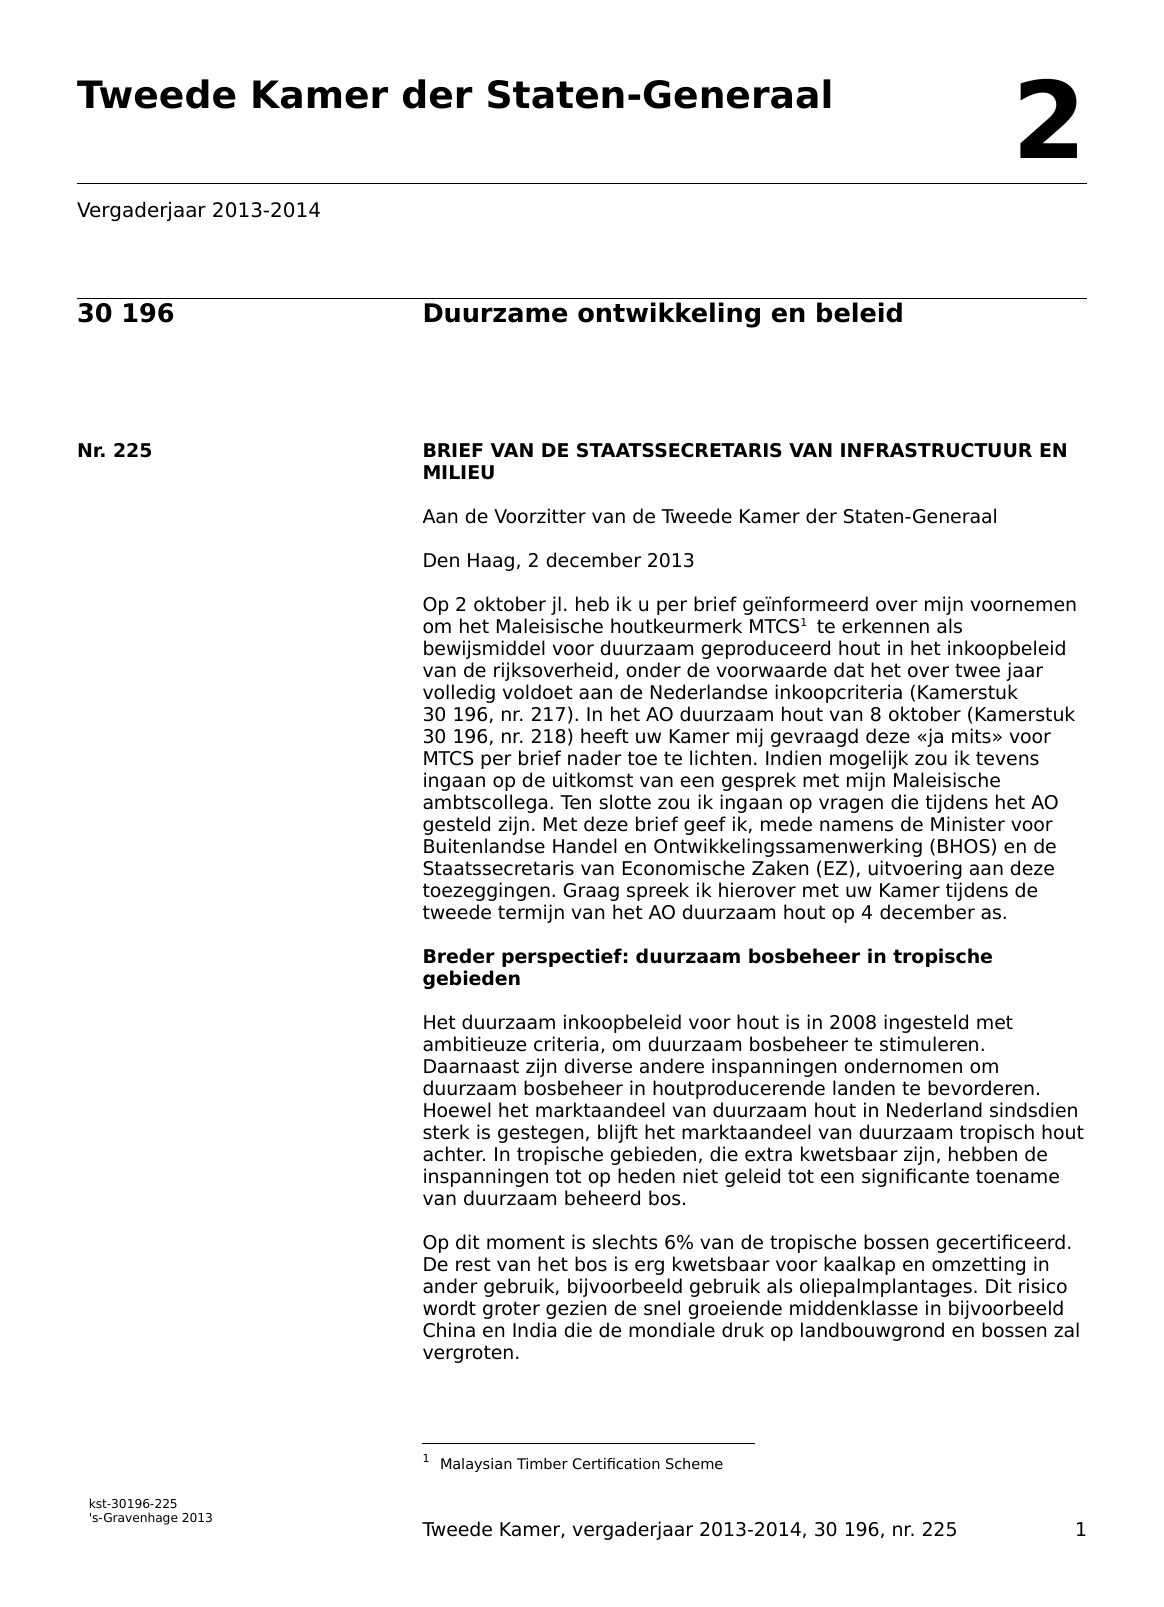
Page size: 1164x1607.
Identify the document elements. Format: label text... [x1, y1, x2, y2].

text Het duurzaam inkoopbeleid voor hout is in 2008 ingesteld met ambitieuze criteria, om duurzaam bosbeheer te stimuleren. Daarnaast zijn diverse andere inspanningen ondernomen om duurzaam bosbeheer in houtproducerende landen te bevorderen. Hoewel het marktaandeel van duurzaam hout in Nederland sindsdien sterk is gestegen, blijft het marktaandeel van duurzaam tropisch hout achter. In tropische gebieden, die extra kwetsbaar zijn, hebben de inspanningen tot op heden niet geleid tot een significante toename van duurzaam beheerd bos. [422, 1012, 1087, 1210]
text Op 2 oktober jl. heb ik u per brief geïnformeerd over mijn voornemen om het Maleisische houtkeurmerk MTCS te erkennen als bewijsmiddel voor duurzaam geproduceerd hout in het inkoopbeleid van de rijksoverheid, onder de voorwaarde dat het over twee jaar volledig voldoet aan de Nederlandse inkoopcriteria (Kamerstuk 30 196, nr. 217). In het AO duurzaam hout van 8 oktober (Kamerstuk 30 196, nr. 218) heeft uw Kamer mij gevraagd deze «ja mits» voor MTCS per brief nader toe te lichten. Indien mogelijk zou ik tevens ingaan op de uitkomst van een gesprek met mijn Maleisische ambtscollega. Ten slotte zou ik ingaan op vragen die tijdens het AO gesteld zijn. Met deze brief geef ik, mede namens de Minister voor Buitenlandse Handel en Ontwikkelingssamenwerking (BHOS) en de Staatssecretaris van Economische Zaken (EZ), uitvoering aan deze toezeggingen. Graag spreek ik hierover met uw Kamer tijdens de tweede termijn van het AO duurzaam hout op 4 december as. [422, 594, 1087, 924]
table_cell Vergaderjaar 2013-2014 [77, 184, 1087, 298]
table_header 2 [886, 59, 1087, 183]
subtitle Breder perspectief: duurzaam bosbeheer in tropische gebieden [422, 946, 1087, 990]
text kst-30196-225 [88, 1497, 323, 1511]
table_header Tweede Kamer der Staten-Generaal [77, 59, 886, 183]
text Malaysian Timber Certification Scheme [422, 1452, 1087, 1474]
subtitle Nr. 225 BRIEF VAN DE STAATSSECRETARIS VAN INFRASTRUCTUUR EN MILIEU [77, 440, 1087, 484]
text Aan de Voorzitter van de Tweede Kamer der Staten-Generaal [422, 506, 1087, 528]
text Op dit moment is slechts 6% van de tropische bossen gecertificeerd. De rest van het bos is erg kwetsbaar voor kaalkap en omzetting in ander gebruik, bijvoorbeeld gebruik als oliepalmplantages. Dit risico wordt groter gezien de snel groeiende middenklasse in bijvoorbeeld China en India die de mondiale druk op landbouwgrond en bossen zal vergroten. [422, 1232, 1087, 1364]
text 's-Gravenhage 2013 [88, 1511, 323, 1525]
subtitle 30 196 Duurzame ontwikkeling en beleid [77, 299, 1087, 329]
text Den Haag, 2 december 2013 [422, 550, 1087, 572]
